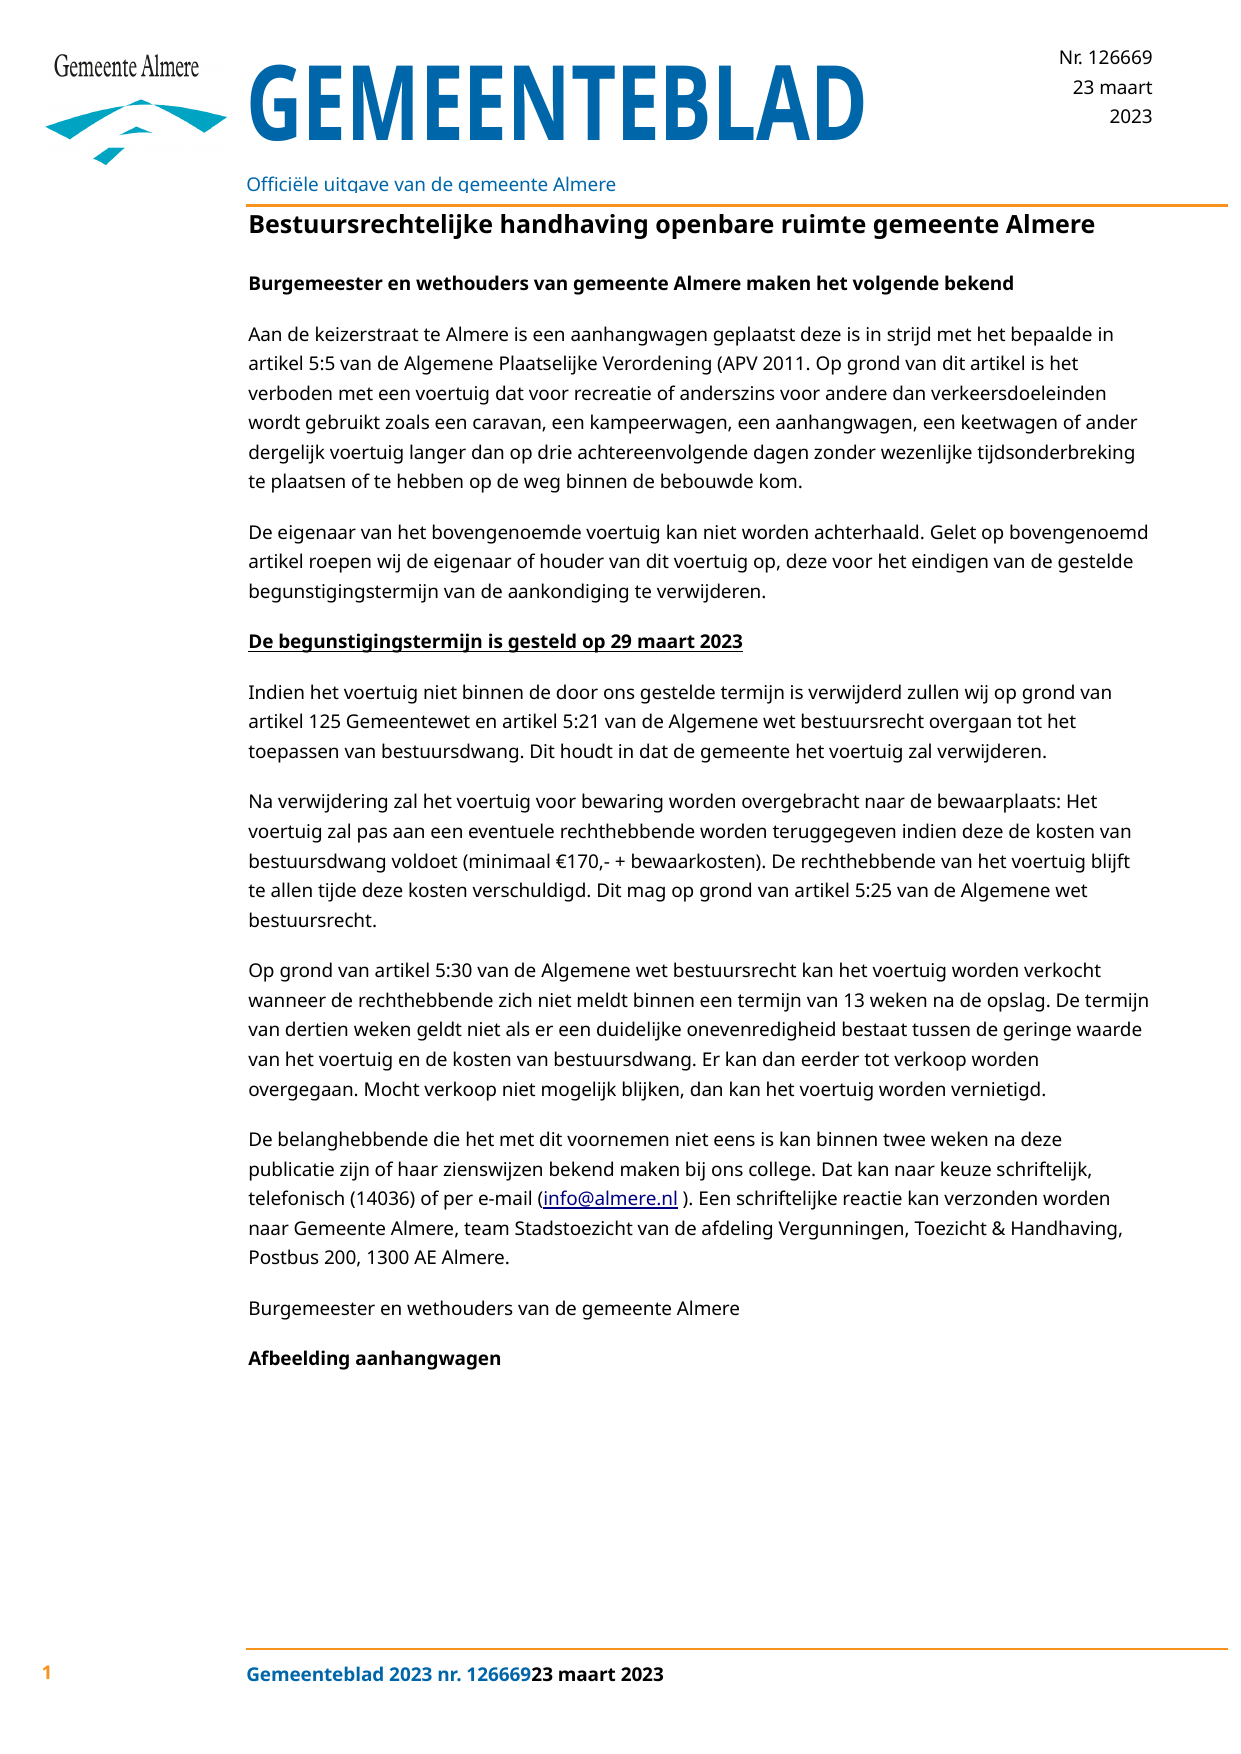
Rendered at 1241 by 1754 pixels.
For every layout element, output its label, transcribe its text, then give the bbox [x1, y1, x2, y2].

text De begunstigingstermijn is gesteld op 29 maart 2023 [248, 629, 1152, 654]
text Aan de keizerstraat te Almere is een aanhangwagen geplaatst deze is in strijd met het bepaalde in artikel 5:5 van de Algemene Plaatselijke Verordening (APV 2011. Op grond van dit artikel is het verboden met een voertuig dat voor recreatie of anderszins voor andere dan verkeersdoeleinden wordt gebruikt zoals een caravan, een kampeerwagen, een aanhangwagen, een keetwagen of ander dergelijk voertuig langer dan op drie achtereenvolgende dagen zonder wezenlijke tijdsonderbreking te plaatsen of te hebben op de weg binnen de bebouwde kom. [248, 321, 1152, 494]
picture [41, 47, 231, 172]
text Bestuursrechtelijke handhaving openbare ruimte gemeente Almere [248, 207, 1152, 241]
text Op grond van artikel 5:30 van de Algemene wet bestuursrecht kan het voertuig worden verkocht wanneer de rechthebbende zich niet meldt binnen een termijn van 13 weken na de opslag. De termijn van dertien weken geldt niet als er een duidelijke onevenredigheid bestaat tussen de geringe waarde van het voertuig en de kosten van bestuursdwang. Er kan dan eerder tot verkoop worden overgegaan. Mocht verkoop niet mogelijk blijken, dan kan het voertuig worden vernietigd. [248, 957, 1152, 1101]
text Burgemeester en wethouders van gemeente Almere maken het volgende bekend [248, 270, 1152, 296]
text De eigenaar van het bovengenoemde voertuig kan niet worden achterhaald. Gelet op bovengenoemd artikel roepen wij de eigenaar of houder van dit voertuig op, deze voor het eindigen van de gestelde begunstigingstermijn van de aankondiging te verwijderen. [248, 519, 1152, 604]
text Indien het voertuig niet binnen de door ons gestelde termijn is verwijderd zullen wij op grond van artikel 125 Gemeentewet en artikel 5:21 van de Algemene wet bestuursrecht overgaan tot het toepassen van bestuursdwang. Dit houdt in dat de gemeente het voertuig zal verwijderen. [248, 679, 1152, 764]
text Afbeelding aanhangwagen [248, 1345, 1152, 1371]
text Burgemeester en wethouders van de gemeente Almere [248, 1295, 1152, 1321]
text Na verwijdering zal het voertuig voor bewaring worden overgebracht naar de bewaarplaats: Het voertuig zal pas aan een eventuele rechthebbende worden teruggegeven indien deze de kosten van bestuursdwang voldoet (minimaal €170,- + bewaarkosten). De rechthebbende van het voertuig blijft te allen tijde deze kosten verschuldigd. Dit mag op grond van artikel 5:25 van de Algemene wet bestuursrecht. [248, 789, 1152, 933]
text De belanghebbende die het met dit voornemen niet eens is kan binnen twee weken na deze publicatie zijn of haar zienswijzen bekend maken bij ons college. Dat kan naar keuze schriftelijk, telefonisch (14036) of per e-mail (info@almere.nl ). Een schriftelijke reactie kan verzonden worden naar Gemeente Almere, team Stadstoezicht van de afdeling Vergunningen, Toezicht & Handhaving, Postbus 200, 1300 AE Almere. [248, 1126, 1152, 1270]
